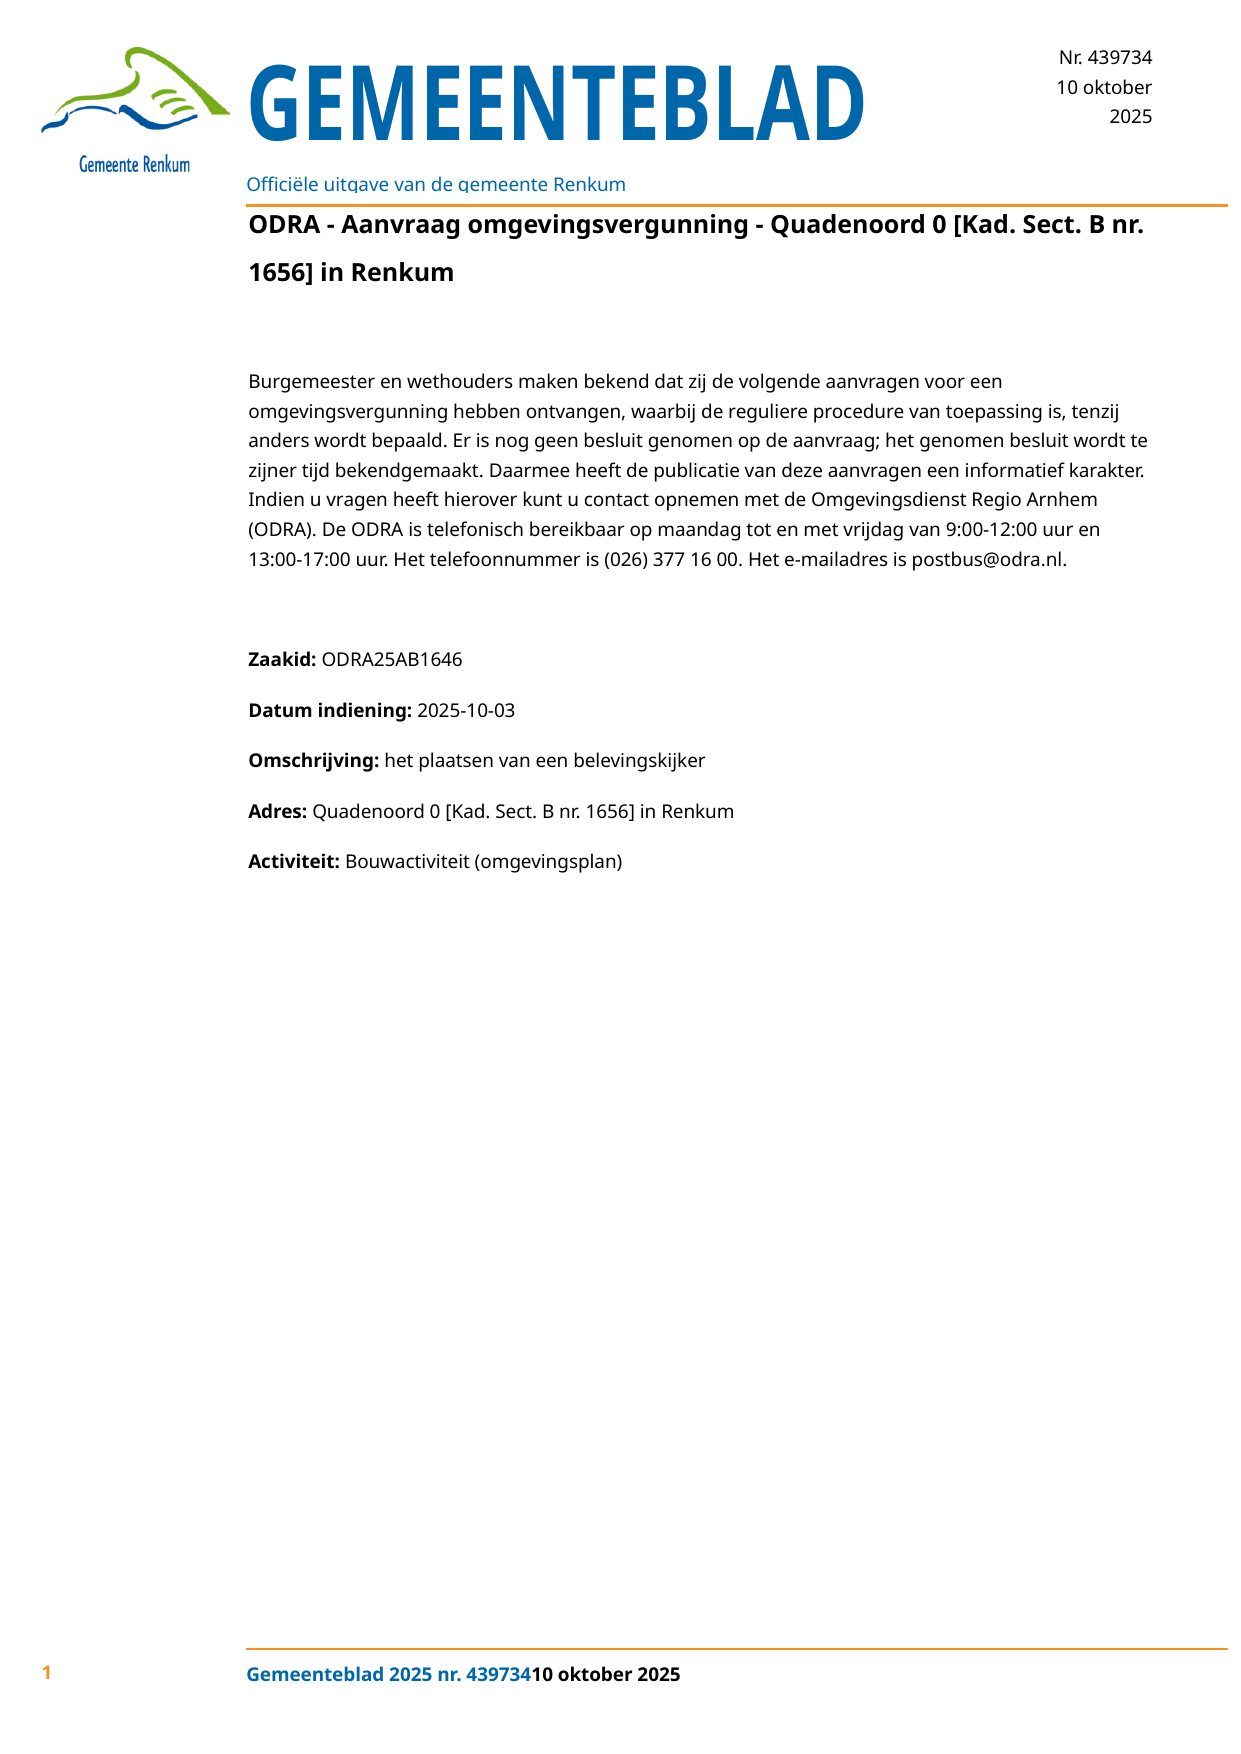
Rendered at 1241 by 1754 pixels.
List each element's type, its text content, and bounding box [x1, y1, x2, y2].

text Adres: Quadenoord 0 [Kad. Sect. B nr. 1656] in Renkum [248, 798, 1152, 824]
text Omschrijving: het plaatsen van een belevingskijker [248, 747, 1152, 773]
text Burgemeester en wethouders maken bekend dat zij de volgende aanvragen voor een omgevingsvergunning hebben ontvangen, waarbij de reguliere procedure van toepassing is, tenzij anders wordt bepaald. Er is nog geen besluit genomen op de aanvraag; het genomen besluit wordt te zijner tijd bekendgemaakt. Daarmee heeft de publicatie van deze aanvragen een informatief karakter. Indien u vragen heeft hierover kunt u contact opnemen met de Omgevingsdienst Regio Arnhem (ODRA). De ODRA is telefonisch bereikbaar op maandag tot en met vrijdag van 9:00-12:00 uur en 13:00-17:00 uur. Het telefoonnummer is (026) 377 16 00. Het e-mailadres is postbus@odra.nl. [248, 368, 1152, 572]
picture [41, 47, 231, 172]
text Datum indiening: 2025-10-03 [248, 697, 1152, 723]
text Zaakid: ODRA25AB1646 [248, 647, 1152, 672]
text Activiteit: Bouwactiviteit (omgevingsplan) [248, 848, 1152, 874]
text ODRA - Aanvraag omgevingsvergunning - Quadenoord 0 [Kad. Sect. B nr. 1656] in Renkum [248, 207, 1152, 288]
